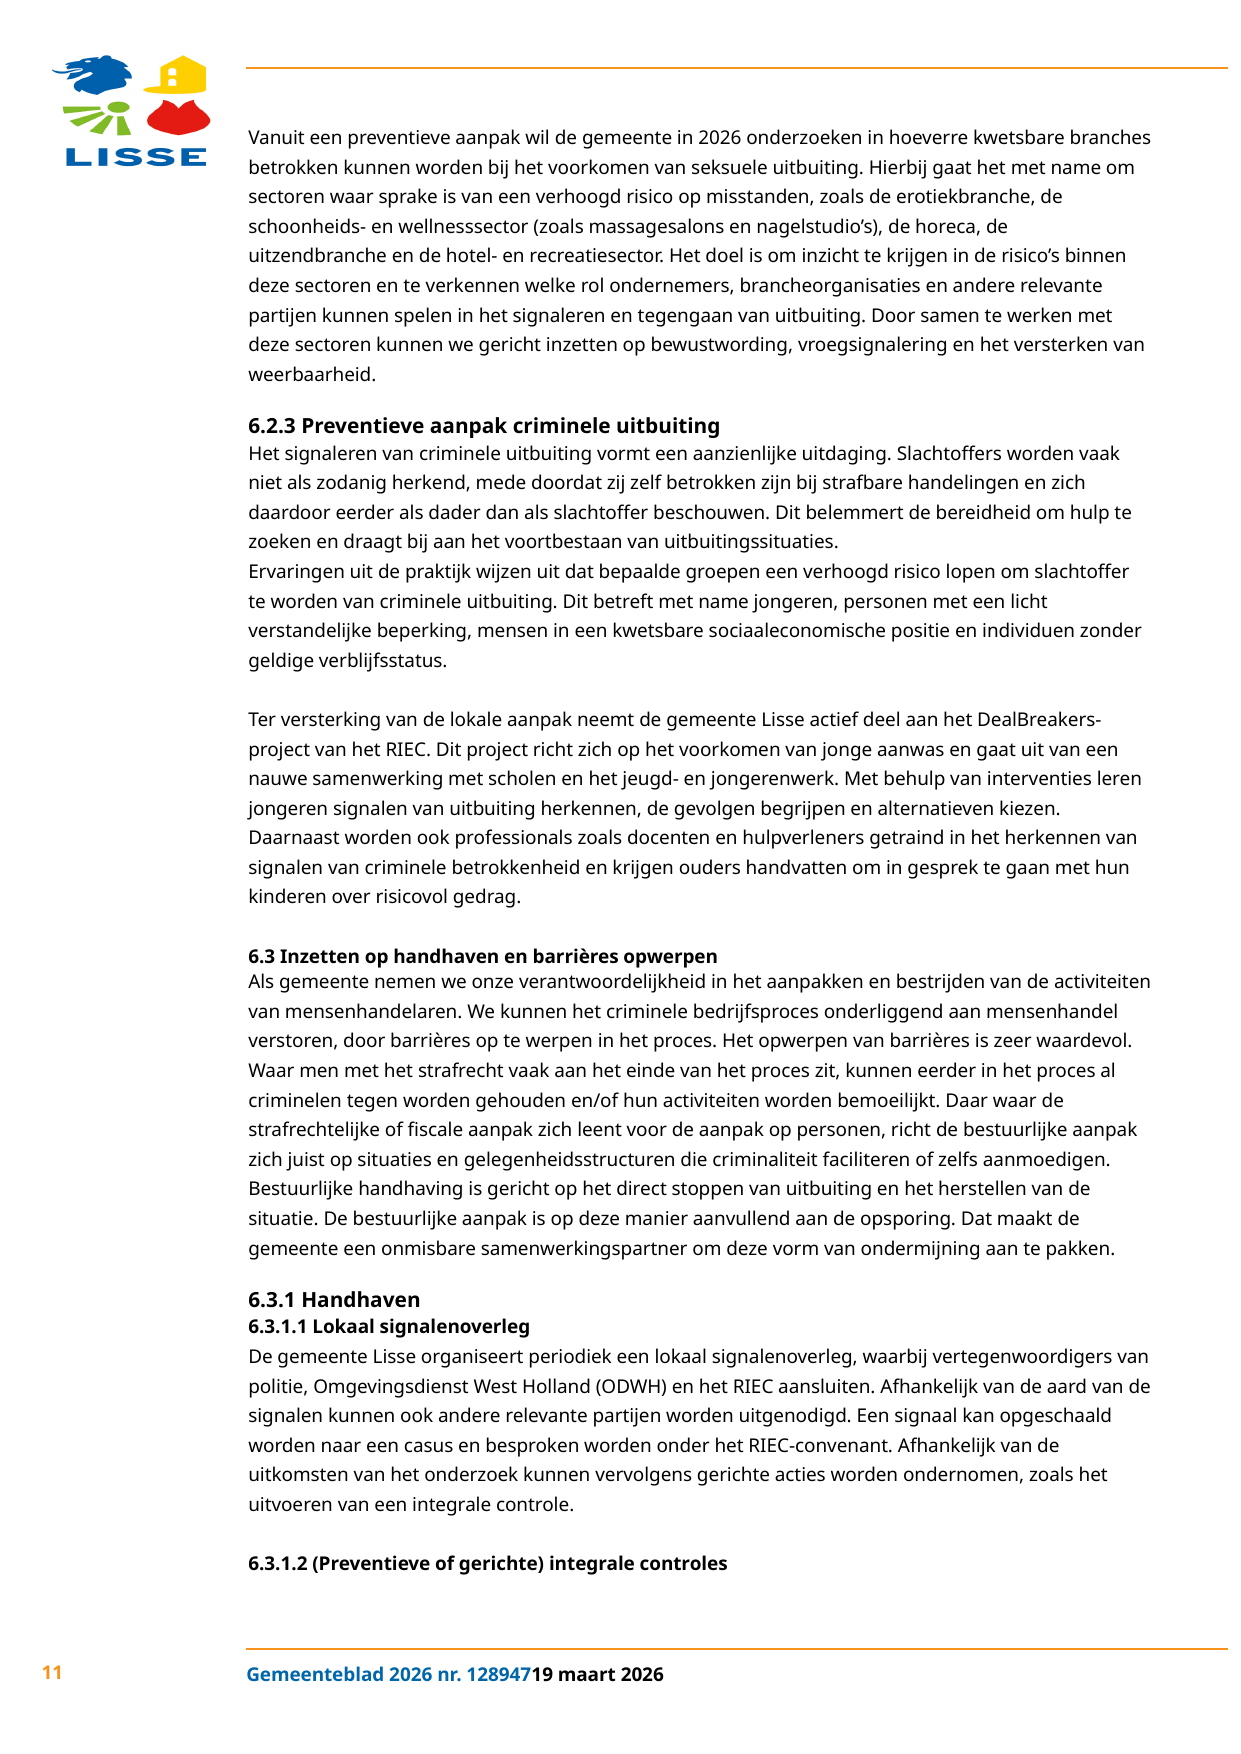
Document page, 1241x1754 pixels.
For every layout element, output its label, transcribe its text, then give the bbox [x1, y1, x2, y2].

text 6.3.1.2 (Preventieve of gerichte) integrale controles [248, 1550, 1152, 1576]
text 6.2.3 Preventieve aanpak criminele uitbuiting [248, 411, 1152, 440]
text Als gemeente nemen we onze verantwoordelijkheid in het aanpakken en bestrijden van de activiteiten van mensenhandelaren. We kunnen het criminele bedrijfsproces onderliggend aan mensenhandel verstoren, door barrières op te werpen in het proces. Het opwerpen van barrières is zeer waardevol. Waar men met het strafrecht vaak aan het einde van het proces zit, kunnen eerder in het proces al criminelen tegen worden gehouden en/of hun activiteiten worden bemoeilijkt. Daar waar de strafrechtelijke of fiscale aanpak zich leent voor de aanpak op personen, richt de bestuurlijke aanpak zich juist op situaties en gelegenheidsstructuren die criminaliteit faciliteren of zelfs aanmoedigen. Bestuurlijke handhaving is gericht op het direct stoppen van uitbuiting en het herstellen van de situatie. De bestuurlijke aanpak is op deze manier aanvullend aan de opsporing. Dat maakt de gemeente een onmisbare samenwerkingspartner om deze vorm van ondermijning aan te pakken. [248, 968, 1152, 1261]
text 6.3.1 Handhaven [248, 1285, 1152, 1314]
text 6.3 Inzetten op handhaven en barrières opwerpen [248, 943, 1152, 968]
picture [41, 47, 231, 172]
text Ter versterking van de lokale aanpak neemt de gemeente Lisse actief deel aan het DealBreakers-project van het RIEC. Dit project richt zich op het voorkomen van jonge aanwas en gaat uit van een nauwe samenwerking met scholen en het jeugd- en jongerenwerk. Met behulp van interventies leren jongeren signalen van uitbuiting herkennen, de gevolgen begrijpen en alternatieven kiezen. Daarnaast worden ook professionals zoals docenten en hulpverleners getraind in het herkennen van signalen van criminele betrokkenheid en krijgen ouders handvatten om in gesprek te gaan met hun kinderen over risicovol gedrag. [248, 706, 1152, 909]
text 6.3.1.1 Lokaal signalenoverleg [248, 1314, 1152, 1339]
text Vanuit een preventieve aanpak wil de gemeente in 2026 onderzoeken in hoeverre kwetsbare branches betrokken kunnen worden bij het voorkomen van seksuele uitbuiting. Hierbij gaat het met name om sectoren waar sprake is van een verhoogd risico op misstanden, zoals de erotiekbranche, de schoonheids- en wellnesssector (zoals massagesalons en nagelstudio’s), de horeca, de uitzendbranche en de hotel- en recreatiesector. Het doel is om inzicht te krijgen in de risico’s binnen deze sectoren en te verkennen welke rol ondernemers, brancheorganisaties en andere relevante partijen kunnen spelen in het signaleren en tegengaan van uitbuiting. Door samen te werken met deze sectoren kunnen we gericht inzetten op bewustwording, vroegsignalering en het versterken van weerbaarheid. [248, 124, 1152, 387]
text De gemeente Lisse organiseert periodiek een lokaal signalenoverleg, waarbij vertegenwoordigers van politie, Omgevingsdienst West Holland (ODWH) en het RIEC aansluiten. Afhankelijk van de aard van de signalen kunnen ook andere relevante partijen worden uitgenodigd. Een signaal kan opgeschaald worden naar een casus en besproken worden onder het RIEC-convenant. Afhankelijk van de uitkomsten van het onderzoek kunnen vervolgens gerichte acties worden ondernomen, zoals het uitvoeren van een integrale controle. [248, 1343, 1152, 1517]
text Het signaleren van criminele uitbuiting vormt een aanzienlijke uitdaging. Slachtoffers worden vaak niet als zodanig herkend, mede doordat zij zelf betrokken zijn bij strafbare handelingen en zich daardoor eerder als dader dan als slachtoffer beschouwen. Dit belemmert de bereidheid om hulp te zoeken en draagt bij aan het voortbestaan van uitbuitingssituaties. [248, 440, 1152, 554]
text Ervaringen uit de praktijk wijzen uit dat bepaalde groepen een verhoogd risico lopen om slachtoffer te worden van criminele uitbuiting. Dit betreft met name jongeren, personen met een licht verstandelijke beperking, mensen in een kwetsbare sociaaleconomische positie en individuen zonder geldige verblijfsstatus. [248, 558, 1152, 673]
